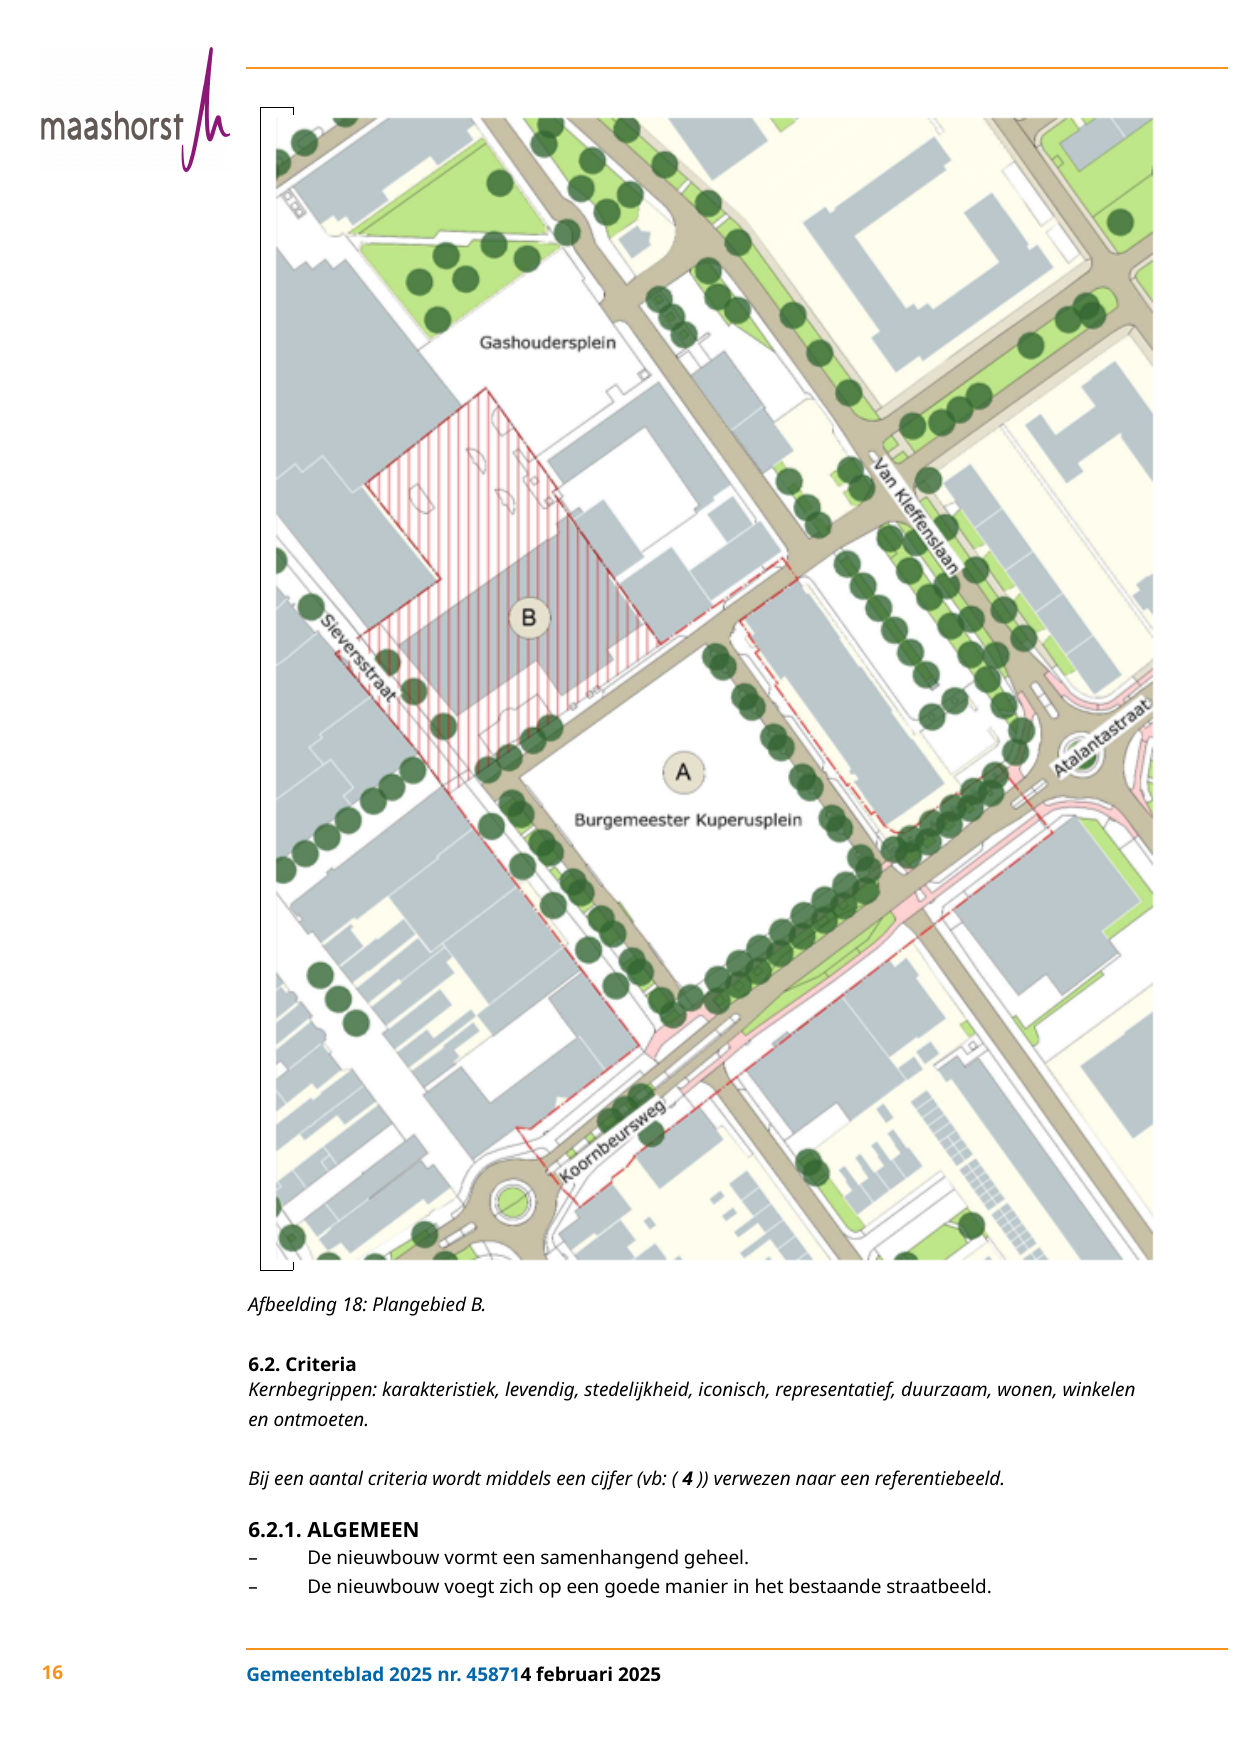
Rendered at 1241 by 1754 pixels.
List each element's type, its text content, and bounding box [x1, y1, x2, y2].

text Kernbegrippen: karakteristiek, levendig, stedelijkheid, iconisch, representatief, duurzaam, wonen, winkelen en ontmoeten. [248, 1376, 1152, 1432]
text Afbeelding 18: Plangebied B. [248, 1292, 1152, 1317]
text Bij een aantal criteria wordt middels een cijfer (vb: ( 4 )) verwezen naar een referentiebeeld. [248, 1465, 1152, 1491]
text 6.2. Criteria [248, 1351, 1152, 1376]
picture [268, 115, 1155, 1262]
list De nieuwbouw vormt een samenhangend geheel. [248, 1544, 1152, 1570]
picture [41, 47, 231, 172]
list De nieuwbouw voegt zich op een goede manier in het bestaande straatbeeld. [248, 1574, 1152, 1599]
text 6.2.1. ALGEMEEN [248, 1516, 1152, 1544]
